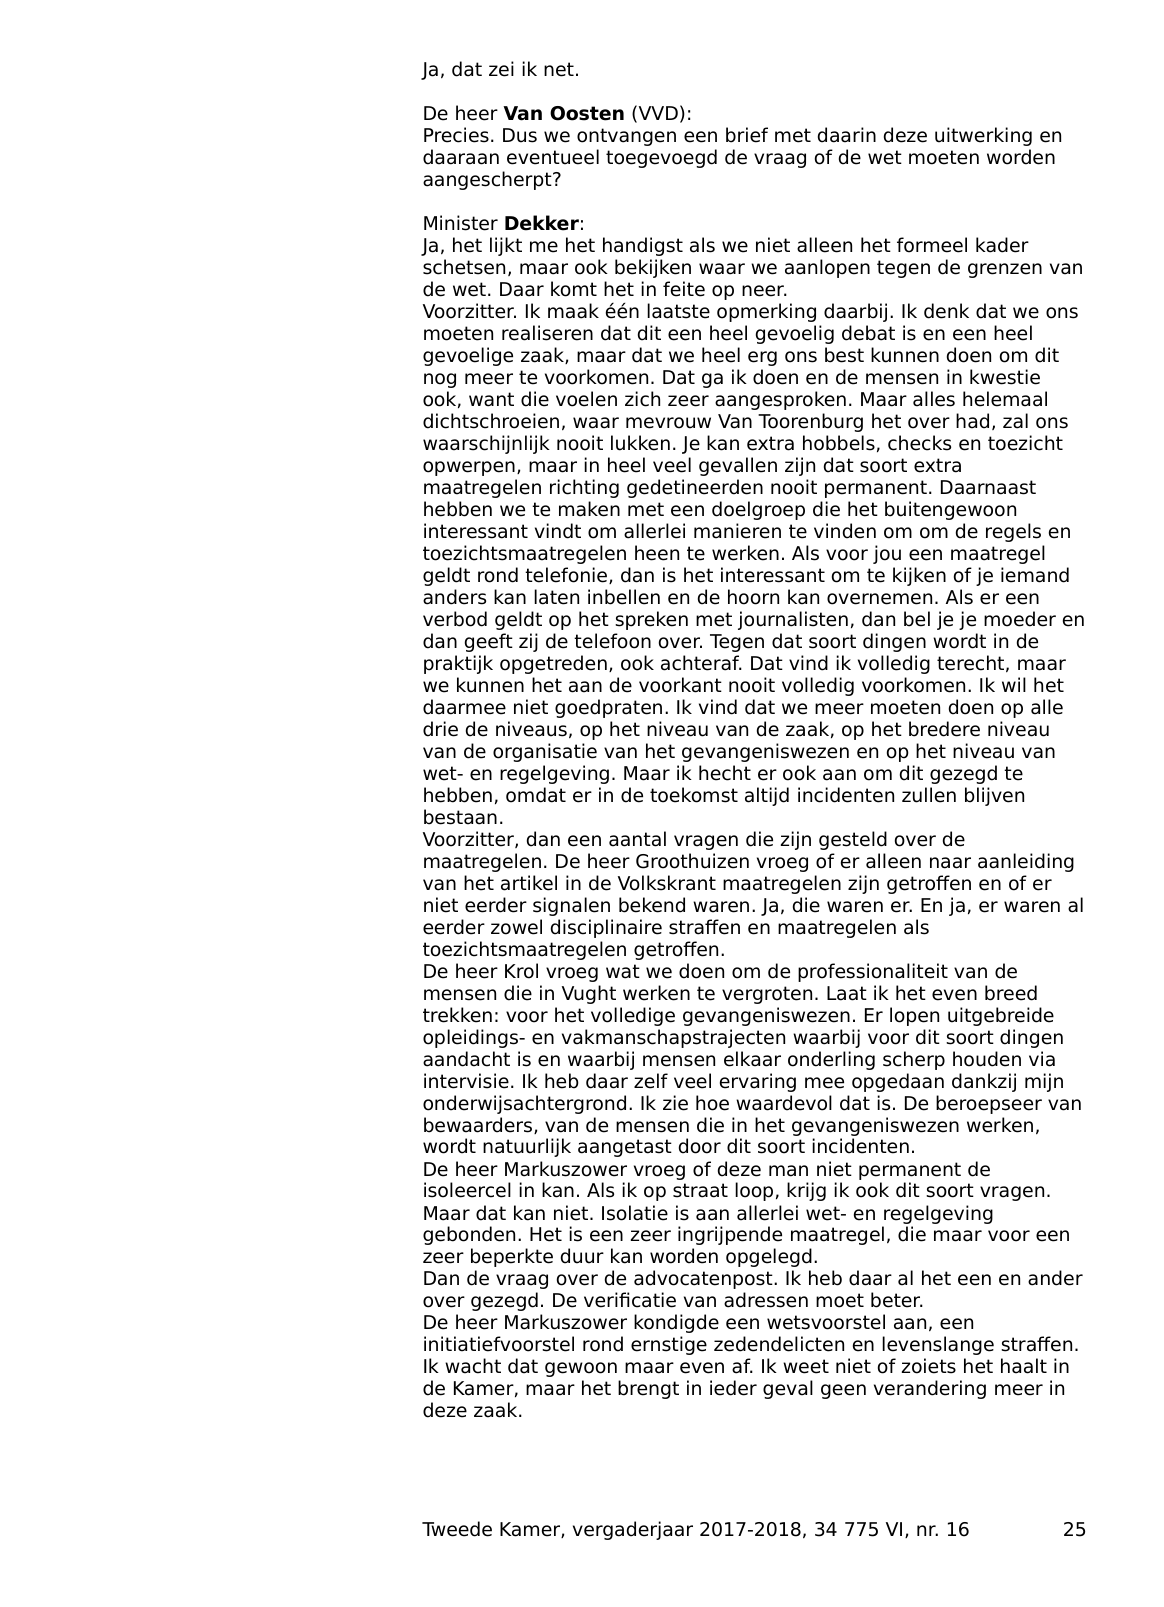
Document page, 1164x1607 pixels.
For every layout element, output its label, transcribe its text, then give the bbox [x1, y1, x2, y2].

text Voorzitter, dan een aantal vragen die zijn gesteld over de maatregelen. De heer Groothuizen vroeg of er alleen naar aanleiding van het artikel in de Volkskrant maatregelen zijn getroffen en of er niet eerder signalen bekend waren. Ja, die waren er. En ja, er waren al eerder zowel disciplinaire straffen en maatregelen als toezichtsmaatregelen getroffen. [422, 829, 1087, 961]
text Ja, dat zei ik net. [422, 59, 1087, 81]
text De heer Krol vroeg wat we doen om de professionaliteit van de mensen die in Vught werken te vergroten. Laat ik het even breed trekken: voor het volledige gevangeniswezen. Er lopen uitgebreide opleidings- en vakmanschapstrajecten waarbij voor dit soort dingen aandacht is en waarbij mensen elkaar onderling scherp houden via intervisie. Ik heb daar zelf veel ervaring mee opgedaan dankzij mijn onderwijsachtergrond. Ik zie hoe waardevol dat is. De beroepseer van bewaarders, van de mensen die in het gevangeniswezen werken, wordt natuurlijk aangetast door dit soort incidenten. [422, 961, 1087, 1158]
text De heer Markuszower kondigde een wetsvoorstel aan, een initiatiefvoorstel rond ernstige zedendelicten en levenslange straffen. Ik wacht dat gewoon maar even af. Ik weet niet of zoiets het haalt in de Kamer, maar het brengt in ieder geval geen verandering meer in deze zaak. [422, 1312, 1087, 1422]
text Dan de vraag over de advocatenpost. Ik heb daar al het een en ander over gezegd. De verificatie van adressen moet beter. [422, 1268, 1087, 1312]
text Ja, het lijkt me het handigst als we niet alleen het formeel kader schetsen, maar ook bekijken waar we aanlopen tegen de grenzen van de wet. Daar komt het in feite op neer. [422, 235, 1087, 301]
text Minister Dekker: [422, 213, 1087, 235]
text Voorzitter. Ik maak één laatste opmerking daarbij. Ik denk dat we ons moeten realiseren dat dit een heel gevoelig debat is en een heel gevoelige zaak, maar dat we heel erg ons best kunnen doen om dit nog meer te voorkomen. Dat ga ik doen en de mensen in kwestie ook, want die voelen zich zeer aangesproken. Maar alles helemaal dichtschroeien, waar mevrouw Van Toorenburg het over had, zal ons waarschijnlijk nooit lukken. Je kan extra hobbels, checks en toezicht opwerpen, maar in heel veel gevallen zijn dat soort extra maatregelen richting gedetineerden nooit permanent. Daarnaast hebben we te maken met een doelgroep die het buitengewoon interessant vindt om allerlei manieren te vinden om om de regels en toezichtsmaatregelen heen te werken. Als voor jou een maatregel geldt rond telefonie, dan is het interessant om te kijken of je iemand anders kan laten inbellen en de hoorn kan overnemen. Als er een verbod geldt op het spreken met journalisten, dan bel je je moeder en dan geeft zij de telefoon over. Tegen dat soort dingen wordt in de praktijk opgetreden, ook achteraf. Dat vind ik volledig terecht, maar we kunnen het aan de voorkant nooit volledig voorkomen. Ik wil het daarmee niet goedpraten. Ik vind dat we meer moeten doen op alle drie de niveaus, op het niveau van de zaak, op het bredere niveau van de organisatie van het gevangeniswezen en op het niveau van wet- en regelgeving. Maar ik hecht er ook aan om dit gezegd te hebben, omdat er in de toekomst altijd incidenten zullen blijven bestaan. [422, 301, 1087, 829]
text Precies. Dus we ontvangen een brief met daarin deze uitwerking en daaraan eventueel toegevoegd de vraag of de wet moeten worden aangescherpt? [422, 125, 1087, 191]
text De heer Markuszower vroeg of deze man niet permanent de isoleercel in kan. Als ik op straat loop, krijg ik ook dit soort vragen. Maar dat kan niet. Isolatie is aan allerlei wet- en regelgeving gebonden. Het is een zeer ingrijpende maatregel, die maar voor een zeer beperkte duur kan worden opgelegd. [422, 1158, 1087, 1268]
text De heer Van Oosten (VVD): [422, 103, 1087, 125]
